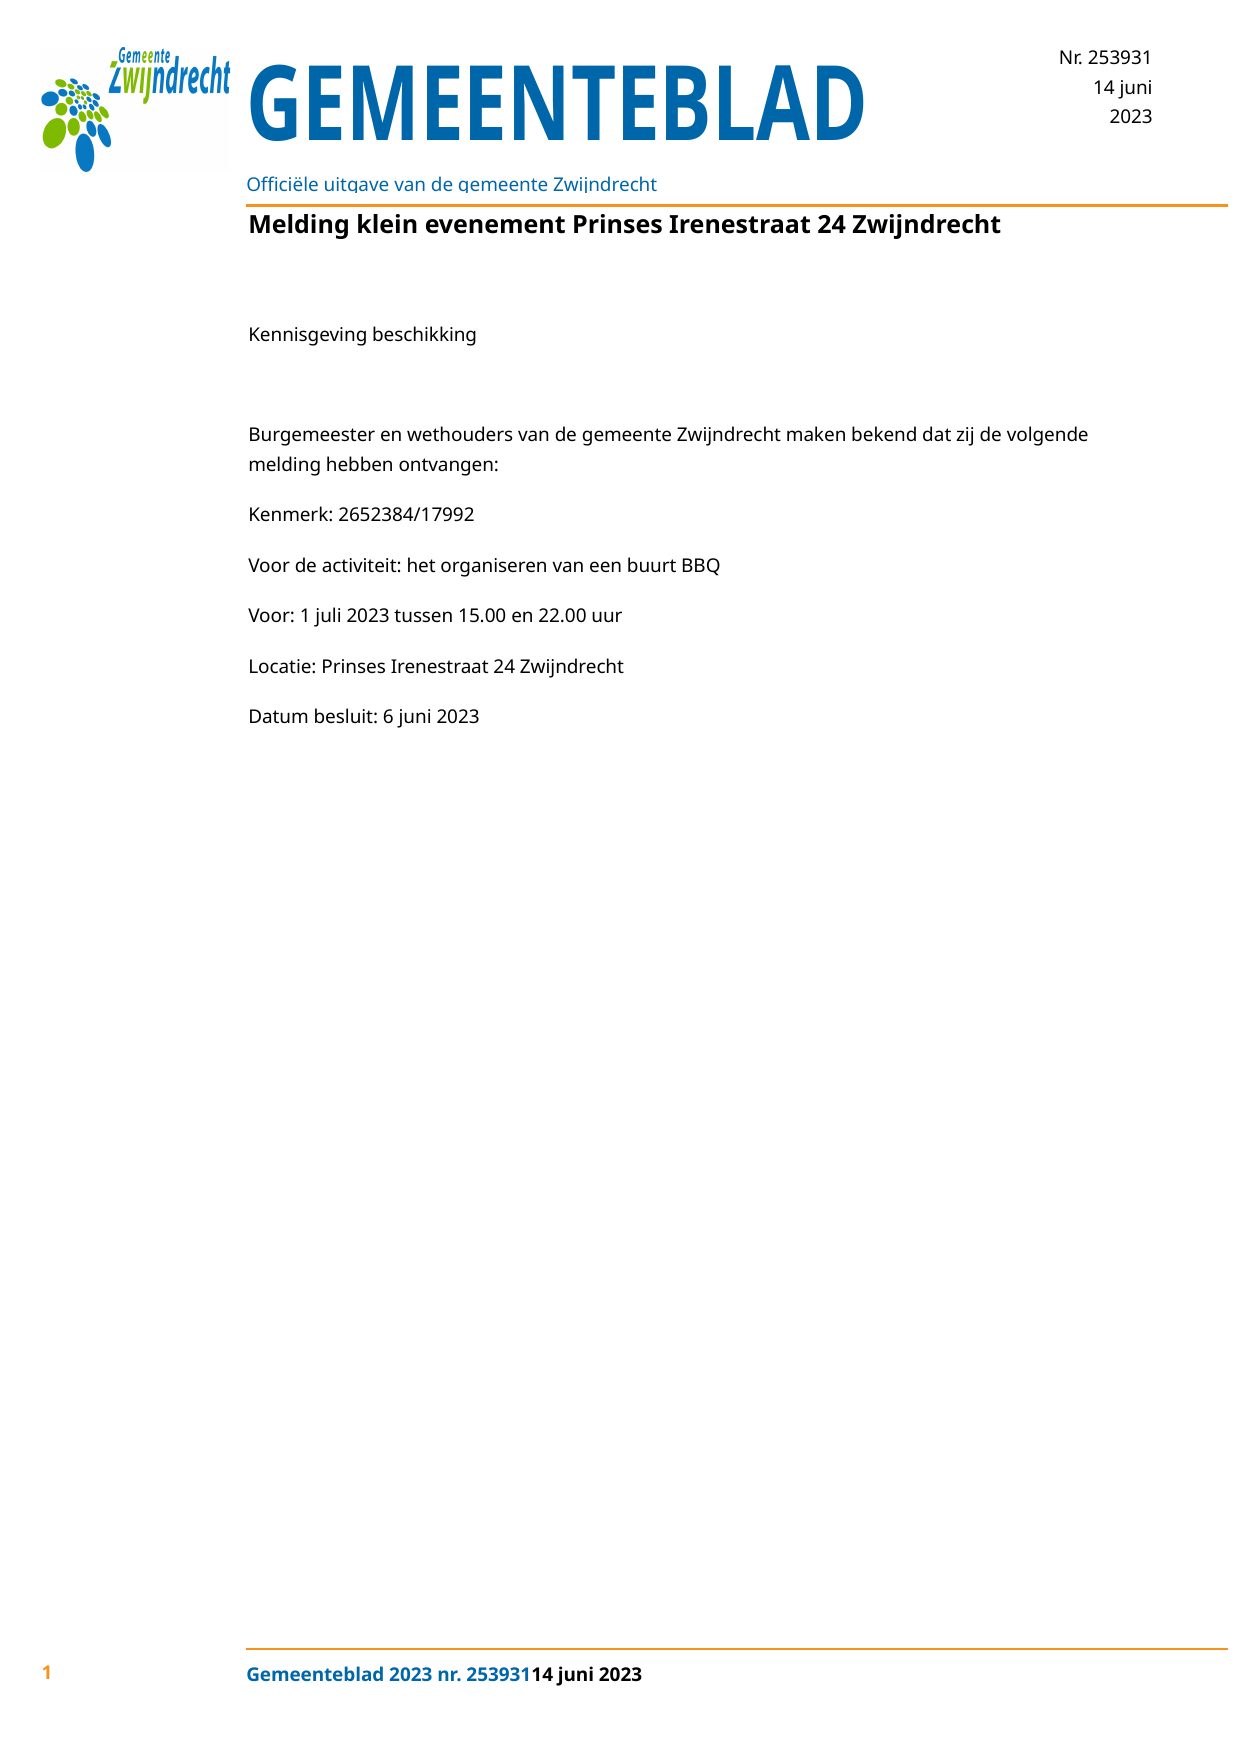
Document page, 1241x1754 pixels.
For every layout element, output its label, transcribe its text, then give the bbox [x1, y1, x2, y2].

picture [41, 47, 231, 172]
text Burgemeester en wethouders van de gemeente Zwijndrecht maken bekend dat zij de volgende melding hebben ontvangen: [248, 422, 1152, 477]
text Melding klein evenement Prinses Irenestraat 24 Zwijndrecht [248, 207, 1152, 241]
text Kennisgeving beschikking [248, 321, 1152, 346]
text Datum besluit: 6 juni 2023 [248, 703, 1152, 729]
text Voor de activiteit: het organiseren van een buurt BBQ [248, 552, 1152, 578]
text Kenmerk: 2652384/17992 [248, 502, 1152, 527]
text Voor: 1 juli 2023 tussen 15.00 en 22.00 uur [248, 602, 1152, 628]
text Locatie: Prinses Irenestraat 24 Zwijndrecht [248, 653, 1152, 678]
